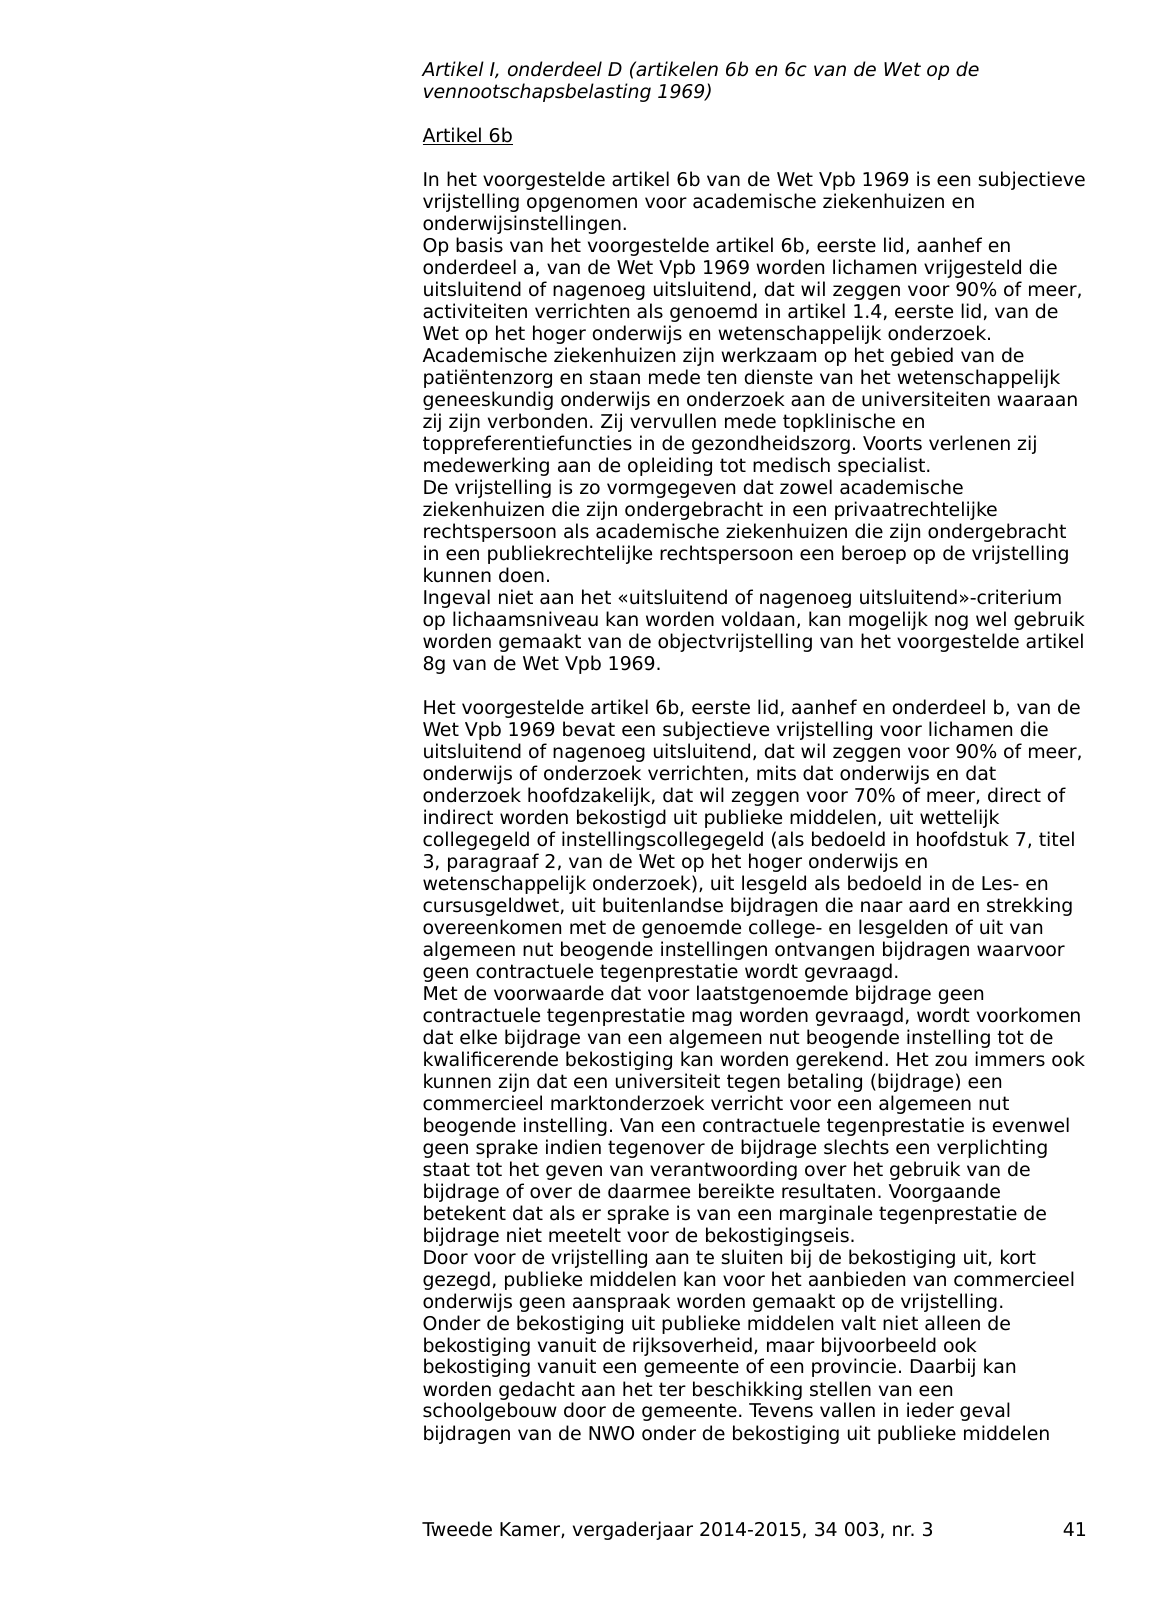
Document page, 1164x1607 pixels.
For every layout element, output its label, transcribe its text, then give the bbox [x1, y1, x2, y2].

subtitle Artikel 6b [422, 125, 1087, 147]
text Onder de bekostiging uit publieke middelen valt niet alleen de bekostiging vanuit de rijksoverheid, maar bijvoorbeeld ook bekostiging vanuit een gemeente of een provincie. Daarbij kan worden gedacht aan het ter beschikking stellen van een schoolgebouw door de gemeente. Tevens vallen in ieder geval bijdragen van de NWO onder de bekostiging uit publieke middelen [422, 1312, 1087, 1444]
text Op basis van het voorgestelde artikel 6b, eerste lid, aanhef en onderdeel a, van de Wet Vpb 1969 worden lichamen vrijgesteld die uitsluitend of nagenoeg uitsluitend, dat wil zeggen voor 90% of meer, activiteiten verrichten als genoemd in artikel 1.4, eerste lid, van de Wet op het hoger onderwijs en wetenschappelijk onderzoek. Academische ziekenhuizen zijn werkzaam op het gebied van de patiëntenzorg en staan mede ten dienste van het wetenschappelijk geneeskundig onderwijs en onderzoek aan de universiteiten waaraan zij zijn verbonden. Zij vervullen mede topklinische en toppreferentiefuncties in de gezondheidszorg. Voorts verlenen zij medewerking aan de opleiding tot medisch specialist. [422, 235, 1087, 477]
text Met de voorwaarde dat voor laatstgenoemde bijdrage geen contractuele tegenprestatie mag worden gevraagd, wordt voorkomen dat elke bijdrage van een algemeen nut beogende instelling tot de kwalificerende bekostiging kan worden gerekend. Het zou immers ook kunnen zijn dat een universiteit tegen betaling (bijdrage) een commercieel marktonderzoek verricht voor een algemeen nut beogende instelling. Van een contractuele tegenprestatie is evenwel geen sprake indien tegenover de bijdrage slechts een verplichting staat tot het geven van verantwoording over het gebruik van de bijdrage of over de daarmee bereikte resultaten. Voorgaande betekent dat als er sprake is van een marginale tegenprestatie de bijdrage niet meetelt voor de bekostigingseis. [422, 983, 1087, 1247]
subtitle Artikel I, onderdeel D (artikelen 6b en 6c van de Wet op de vennootschapsbelasting 1969) [422, 59, 1087, 103]
text In het voorgestelde artikel 6b van de Wet Vpb 1969 is een subjectieve vrijstelling opgenomen voor academische ziekenhuizen en onderwijsinstellingen. [422, 169, 1087, 235]
text Door voor de vrijstelling aan te sluiten bij de bekostiging uit, kort gezegd, publieke middelen kan voor het aanbieden van commercieel onderwijs geen aanspraak worden gemaakt op de vrijstelling. [422, 1247, 1087, 1312]
text Ingeval niet aan het «uitsluitend of nagenoeg uitsluitend»-criterium op lichaamsniveau kan worden voldaan, kan mogelijk nog wel gebruik worden gemaakt van de objectvrijstelling van het voorgestelde artikel 8g van de Wet Vpb 1969. [422, 587, 1087, 675]
text De vrijstelling is zo vormgegeven dat zowel academische ziekenhuizen die zijn ondergebracht in een privaatrechtelijke rechtspersoon als academische ziekenhuizen die zijn ondergebracht in een publiekrechtelijke rechtspersoon een beroep op de vrijstelling kunnen doen. [422, 477, 1087, 587]
text Het voorgestelde artikel 6b, eerste lid, aanhef en onderdeel b, van de Wet Vpb 1969 bevat een subjectieve vrijstelling voor lichamen die uitsluitend of nagenoeg uitsluitend, dat wil zeggen voor 90% of meer, onderwijs of onderzoek verrichten, mits dat onderwijs en dat onderzoek hoofdzakelijk, dat wil zeggen voor 70% of meer, direct of indirect worden bekostigd uit publieke middelen, uit wettelijk collegegeld of instellingscollegegeld (als bedoeld in hoofdstuk 7, titel 3, paragraaf 2, van de Wet op het hoger onderwijs en wetenschappelijk onderzoek), uit lesgeld als bedoeld in de Les- en cursusgeldwet, uit buitenlandse bijdragen die naar aard en strekking overeenkomen met de genoemde college- en lesgelden of uit van algemeen nut beogende instellingen ontvangen bijdragen waarvoor geen contractuele tegenprestatie wordt gevraagd. [422, 697, 1087, 983]
